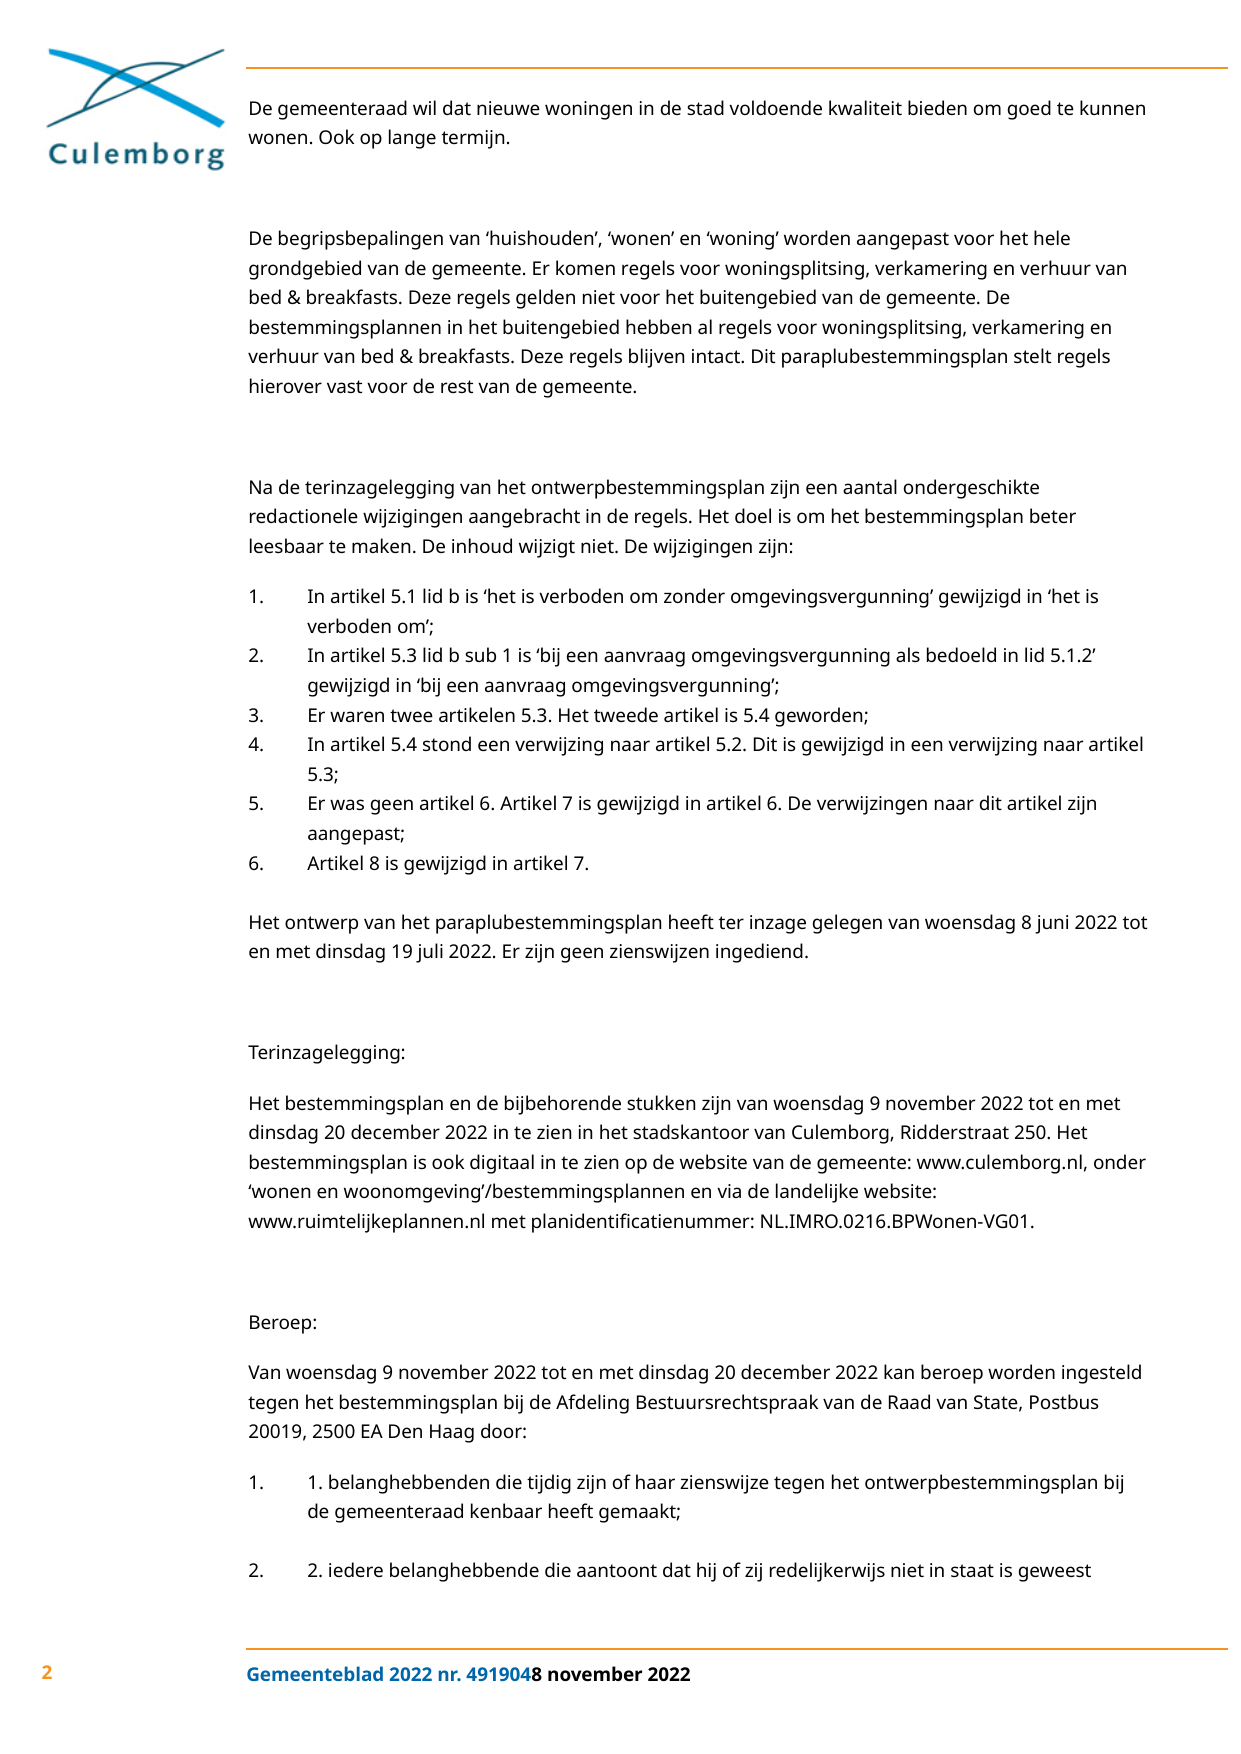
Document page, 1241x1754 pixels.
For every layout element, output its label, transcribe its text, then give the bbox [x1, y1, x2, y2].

list In artikel 5.1 lid b is ‘het is verboden om zonder omgevingsvergunning’ gewijzigd in ‘het is verboden om’; [248, 583, 1152, 639]
text Na de terinzagelegging van het ontwerpbestemmingsplan zijn een aantal ondergeschikte redactionele wijzigingen aangebracht in de regels. Het doel is om het bestemmingsplan beter leesbaar te maken. De inhoud wijzigt niet. De wijzigingen zijn: [248, 474, 1152, 559]
picture [41, 47, 231, 172]
list In artikel 5.4 stond een verwijzing naar artikel 5.2. Dit is gewijzigd in een verwijzing naar artikel 5.3; [248, 731, 1152, 787]
text Het ontwerp van het paraplubestemmingsplan heeft ter inzage gelegen van woensdag 8 juni 2022 tot en met dinsdag 19 juli 2022. Er zijn geen zienswijzen ingediend. [248, 909, 1152, 964]
text Beroep: [248, 1309, 1152, 1335]
list In artikel 5.3 lid b sub 1 is ‘bij een aanvraag omgevingsvergunning als bedoeld in lid 5.1.2’ gewijzigd in ‘bij een aanvraag omgevingsvergunning’; [248, 643, 1152, 698]
text De gemeenteraad wil dat nieuwe woningen in de stad voldoende kwaliteit bieden om goed te kunnen wonen. Ook op lange termijn. [248, 95, 1152, 150]
list Artikel 8 is gewijzigd in artikel 7. [248, 850, 1152, 876]
text Het bestemmingsplan en de bijbehorende stukken zijn van woensdag 9 november 2022 tot en met dinsdag 20 december 2022 in te zien in het stadskantoor van Culemborg, Ridderstraat 250. Het bestemmingsplan is ook digitaal in te zien op de website van de gemeente: www.culemborg.nl, onder ‘wonen en woonomgeving’/bestemmingsplannen en via de landelijke website: www.ruimtelijkeplannen.nl met planidentificatienummer: NL.IMRO.0216.BPWonen-VG01. [248, 1090, 1152, 1234]
text Van woensdag 9 november 2022 tot en met dinsdag 20 december 2022 kan beroep worden ingesteld tegen het bestemmingsplan bij de Afdeling Bestuursrechtspraak van de Raad van State, Postbus 20019, 2500 EA Den Haag door: [248, 1359, 1152, 1444]
list Er waren twee artikelen 5.3. Het tweede artikel is 5.4 geworden; [248, 702, 1152, 728]
list 2. iedere belanghebbende die aantoont dat hij of zij redelijkerwijs niet in staat is geweest [248, 1558, 1152, 1583]
list 1. belanghebbenden die tijdig zijn of haar zienswijze tegen het ontwerpbestemmingsplan bij de gemeenteraad kenbaar heeft gemaakt; [248, 1469, 1152, 1524]
list Er was geen artikel 6. Artikel 7 is gewijzigd in artikel 6. De verwijzingen naar dit artikel zijn aangepast; [248, 791, 1152, 846]
text De begripsbepalingen van ‘huishouden’, ‘wonen’ en ‘woning’ worden aangepast voor het hele grondgebied van de gemeente. Er komen regels voor woningsplitsing, verkamering en verhuur van bed & breakfasts. Deze regels gelden niet voor het buitengebied van de gemeente. De bestemmingsplannen in het buitengebied hebben al regels voor woningsplitsing, verkamering en verhuur van bed & breakfasts. Deze regels blijven intact. Dit paraplubestemmingsplan stelt regels hierover vast voor de rest van de gemeente. [248, 225, 1152, 399]
text Terinzagelegging: [248, 1039, 1152, 1065]
